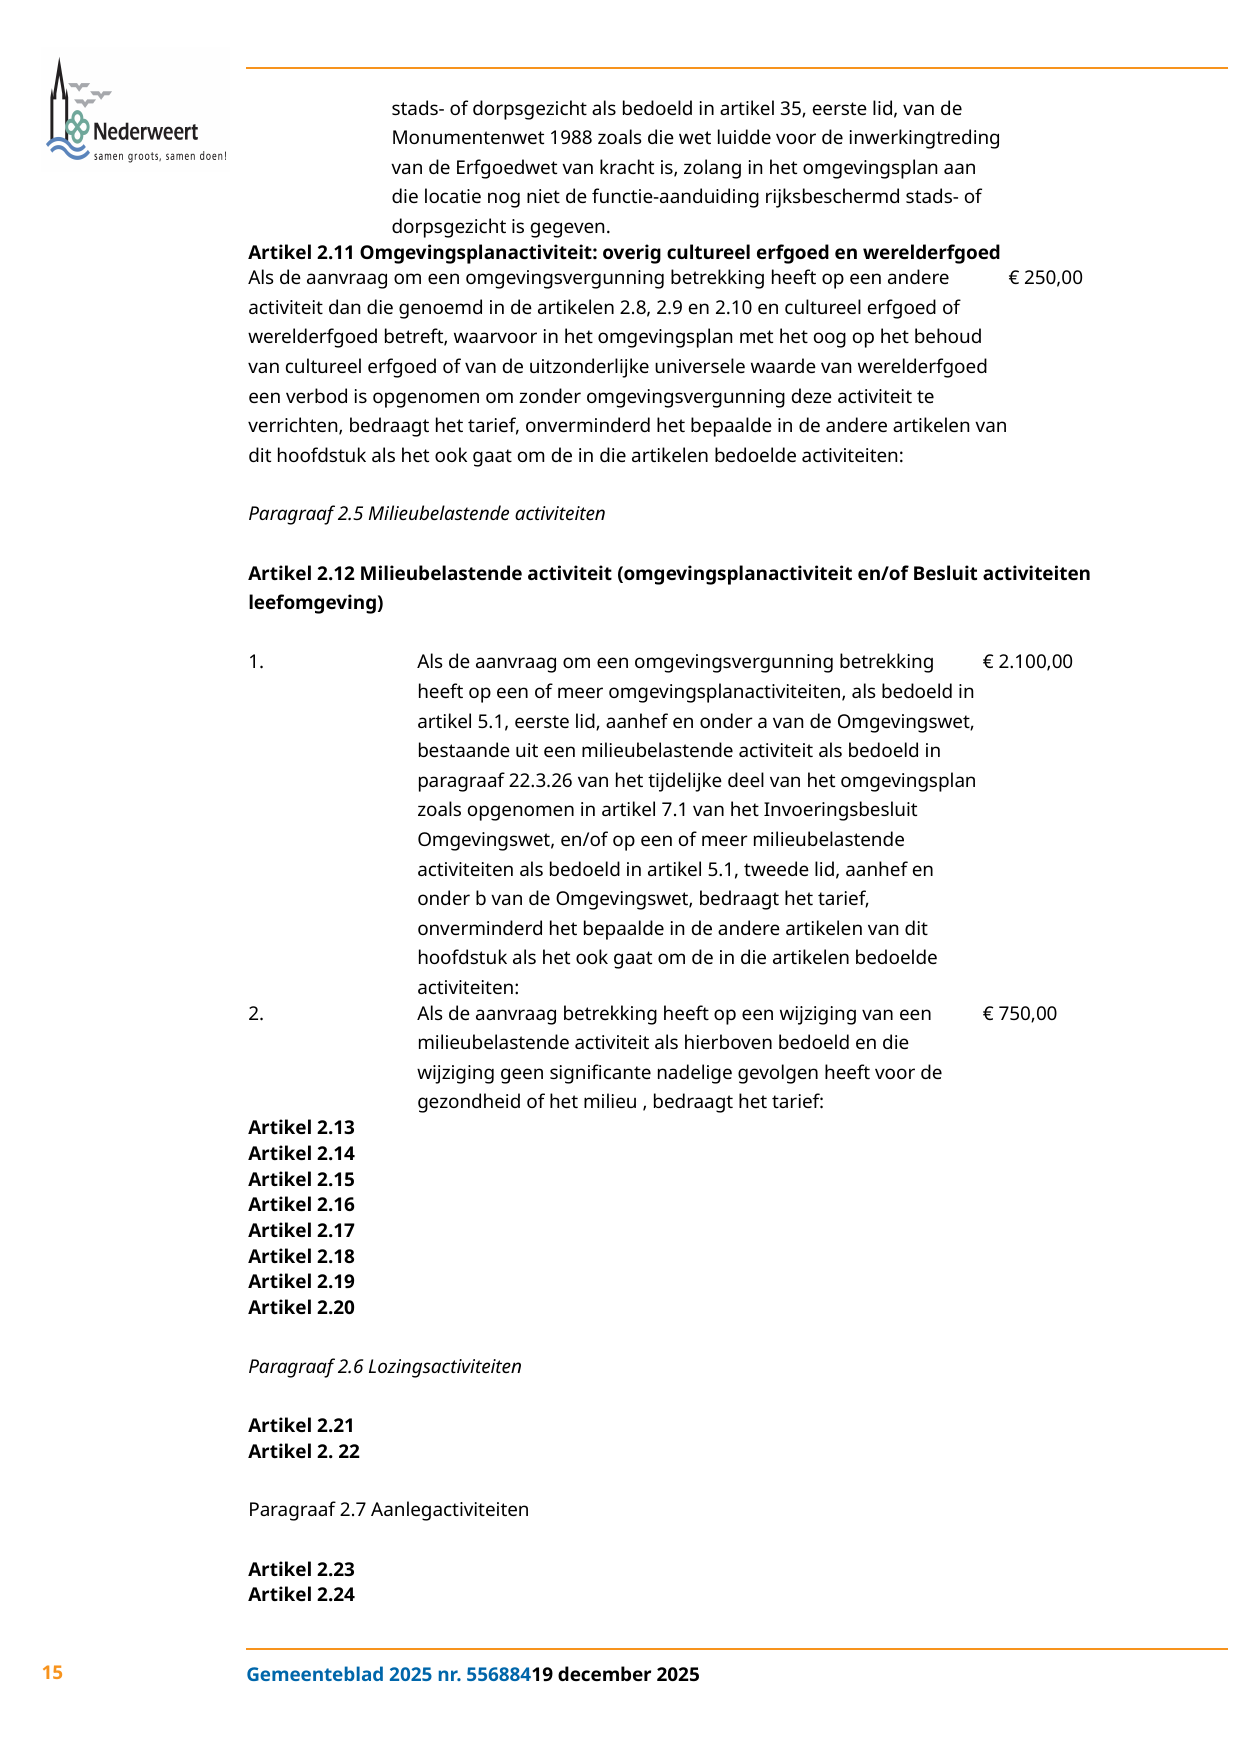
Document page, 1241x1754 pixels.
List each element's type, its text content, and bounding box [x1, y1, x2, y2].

table_cell Artikel 2.24 [248, 1581, 954, 1607]
table_cell [983, 1294, 1152, 1320]
table_cell [983, 1166, 1152, 1191]
table_cell Artikel 2.17 [248, 1217, 983, 1243]
table_cell [983, 1114, 1152, 1140]
table_cell [983, 1217, 1152, 1243]
table_cell Artikel 2.18 [248, 1243, 983, 1269]
table_cell Artikel 2.13 [248, 1114, 983, 1140]
table_cell Artikel 2.19 [248, 1269, 983, 1294]
table_cell 2. [248, 1000, 417, 1114]
table_cell [983, 1243, 1152, 1269]
table_cell € 750,00 [983, 1000, 1152, 1114]
text Artikel 2.12 Milieubelastende activiteit (omgevingsplanactiviteit en/of Besluit activiteiten leefomgeving) [248, 560, 1152, 615]
table_cell [954, 1581, 1152, 1607]
table_cell Als de aanvraag betrekking heeft op een wijziging van een milieubelastende activiteit als hierboven bedoeld en die wijziging geen significante nadelige gevolgen heeft voor de gezondheid of het milieu , bedraagt het tarief: [417, 1000, 983, 1114]
table_cell [1008, 95, 1152, 239]
table_cell [248, 95, 391, 239]
table_cell Artikel 2.20 [248, 1294, 983, 1320]
table_header € 2.100,00 [983, 649, 1152, 1000]
table_header [954, 1412, 1152, 1438]
table_cell Artikel 2.14 [248, 1140, 983, 1166]
table_cell [983, 1191, 1152, 1217]
table_cell Artikel 2.11 Omgevingsplanactiviteit: overig cultureel erfgoed en werelderfgoed [248, 239, 1008, 264]
text Paragraaf 2.7 Aanlegactiviteiten [248, 1496, 1152, 1522]
table_header Als de aanvraag om een omgevingsvergunning betrekking heeft op een of meer omgevingsplanactiviteiten, als bedoeld in artikel 5.1, eerste lid, aanhef en onder a van de Omgevingswet, bestaande uit een milieubelastende activiteit als bedoeld in paragraaf 22.3.26 van het tijdelijke deel van het omgevingsplan zoals opgenomen in artikel 7.1 van het Invoeringsbesluit Omgevingswet, en/of op een of meer milieubelastende activiteiten als bedoeld in artikel 5.1, tweede lid, aanhef en onder b van de Omgevingswet, bedraagt het tarief, onverminderd het bepaalde in de andere artikelen van dit hoofdstuk als het ook gaat om de in die artikelen bedoelde activiteiten: [417, 649, 983, 1000]
table_cell stads- of dorpsgezicht als bedoeld in artikel 35, eerste lid, van de Monumentenwet 1988 zoals die wet luidde voor de inwerkingtreding van de Erfgoedwet van kracht is, zolang in het omgevingsplan aan die locatie nog niet de functie-aanduiding rijksbeschermd stads- of dorpsgezicht is gegeven. [391, 95, 1008, 239]
table_header [954, 1556, 1152, 1581]
table_cell [1008, 239, 1152, 264]
table_cell [954, 1438, 1152, 1464]
table_cell [983, 1140, 1152, 1166]
picture [41, 47, 231, 172]
table_header Artikel 2.21 [248, 1412, 954, 1438]
text Paragraaf 2.6 Lozingsactiviteiten [248, 1353, 1152, 1379]
table_cell [983, 1269, 1152, 1294]
table_cell Als de aanvraag om een omgevingsvergunning betrekking heeft op een andere activiteit dan die genoemd in de artikelen 2.8, 2.9 en 2.10 en cultureel erfgoed of werelderfgoed betreft, waarvoor in het omgevingsplan met het oog op het behoud van cultureel erfgoed of van de uitzonderlijke universele waarde van werelderfgoed een verbod is opgenomen om zonder omgevingsvergunning deze activiteit te verrichten, bedraagt het tarief, onverminderd het bepaalde in de andere artikelen van dit hoofdstuk als het ook gaat om de in die artikelen bedoelde activiteiten: [248, 265, 1008, 468]
table_header Artikel 2.23 [248, 1556, 954, 1581]
table_cell € 250,00 [1008, 265, 1152, 468]
table_header 1. [248, 649, 417, 1000]
table_cell Artikel 2.16 [248, 1191, 983, 1217]
table_cell Artikel 2.15 [248, 1166, 983, 1191]
table_cell Artikel 2. 22 [248, 1438, 954, 1464]
text Paragraaf 2.5 Milieubelastende activiteiten [248, 501, 1152, 526]
